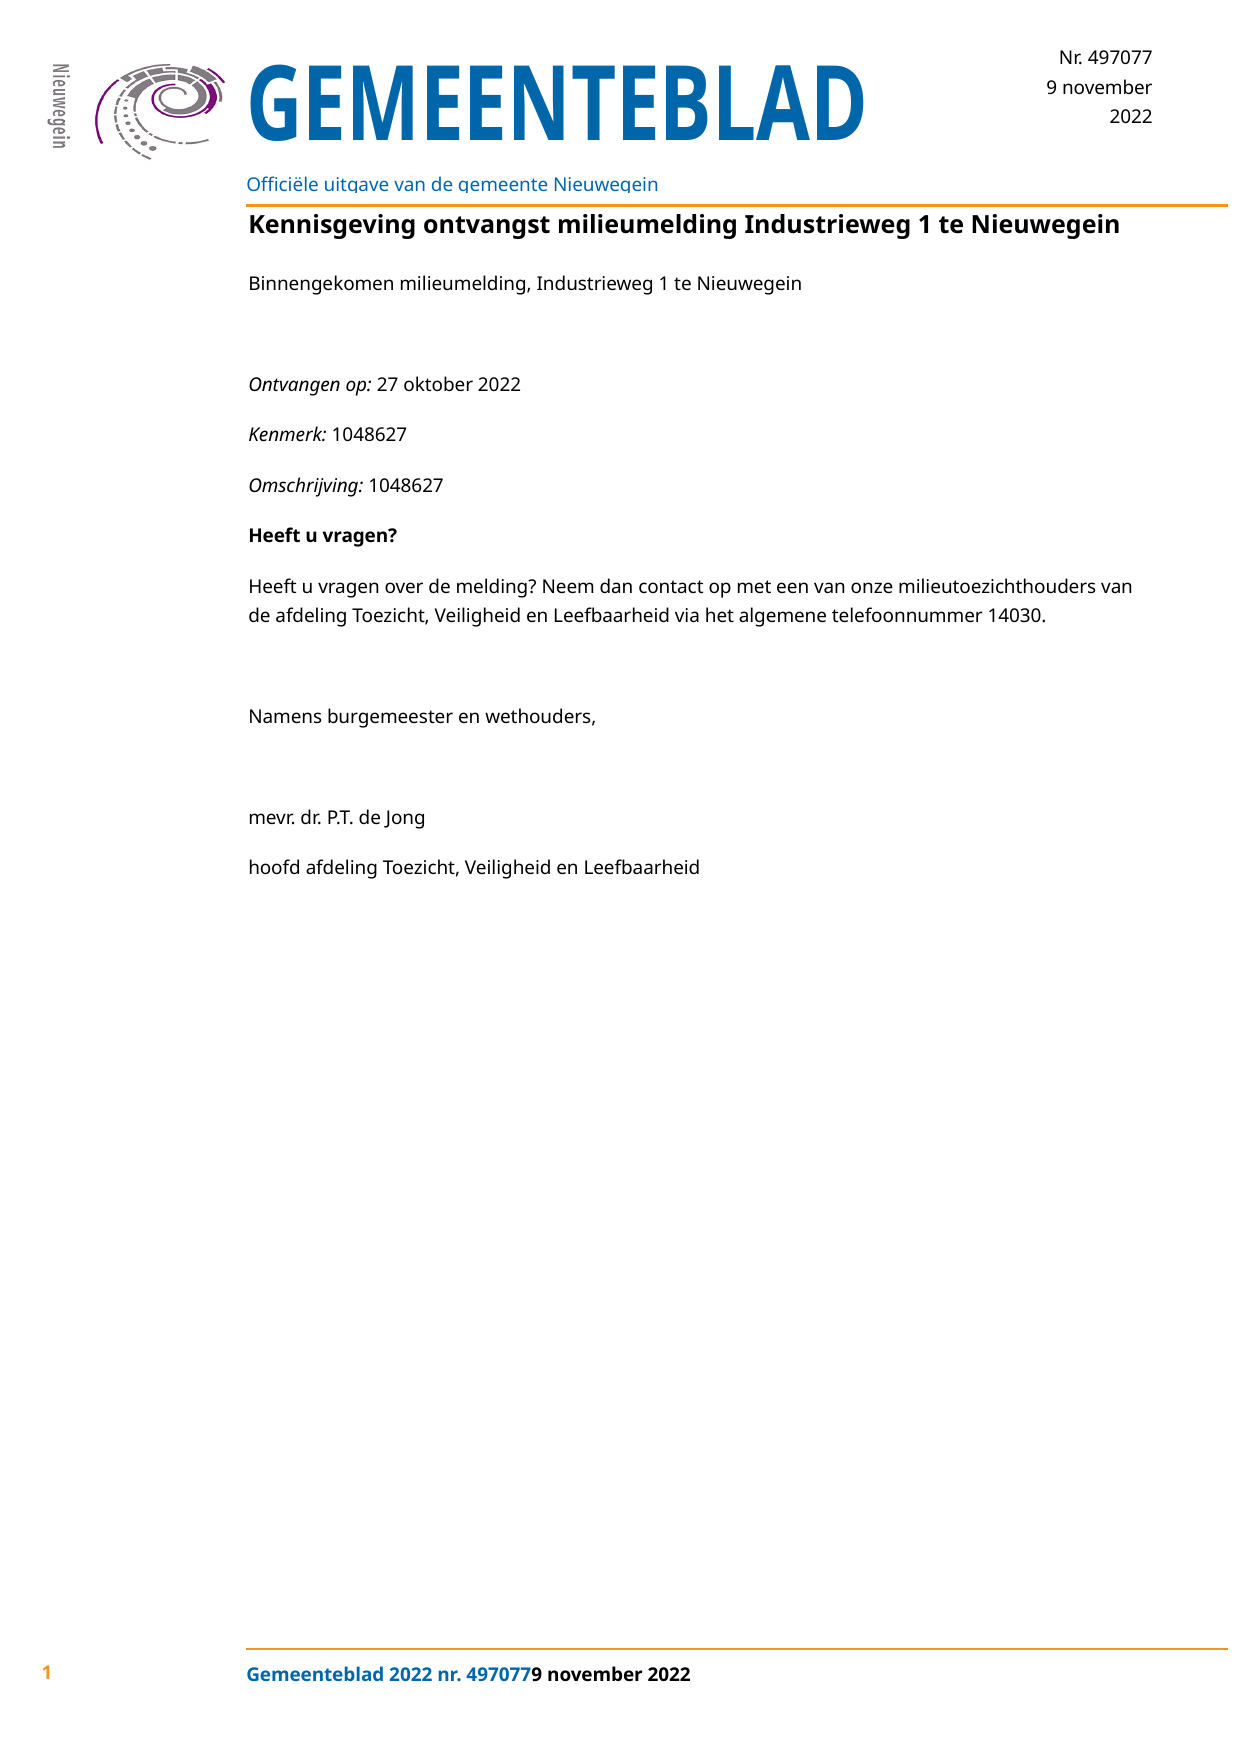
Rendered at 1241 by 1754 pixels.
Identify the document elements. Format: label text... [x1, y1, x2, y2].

text Ontvangen op: 27 oktober 2022 [248, 371, 1152, 397]
text Omschrijving: 1048627 [248, 472, 1152, 498]
text Binnengekomen milieumelding, Industrieweg 1 te Nieuwegein [248, 270, 1152, 296]
text mevr. dr. P.T. de Jong [248, 804, 1152, 830]
text Namens burgemeester en wethouders, [248, 703, 1152, 729]
text Kenmerk: 1048627 [248, 422, 1152, 447]
text Heeft u vragen? [248, 522, 1152, 548]
text Kennisgeving ontvangst milieumelding Industrieweg 1 te Nieuwegein [248, 207, 1152, 241]
picture [41, 47, 231, 172]
text hoofd afdeling Toezicht, Veiligheid en Leefbaarheid [248, 854, 1152, 880]
text Heeft u vragen over de melding? Neem dan contact op met een van onze milieutoezichthouders van de afdeling Toezicht, Veiligheid en Leefbaarheid via het algemene telefoonnummer 14030. [248, 573, 1152, 628]
